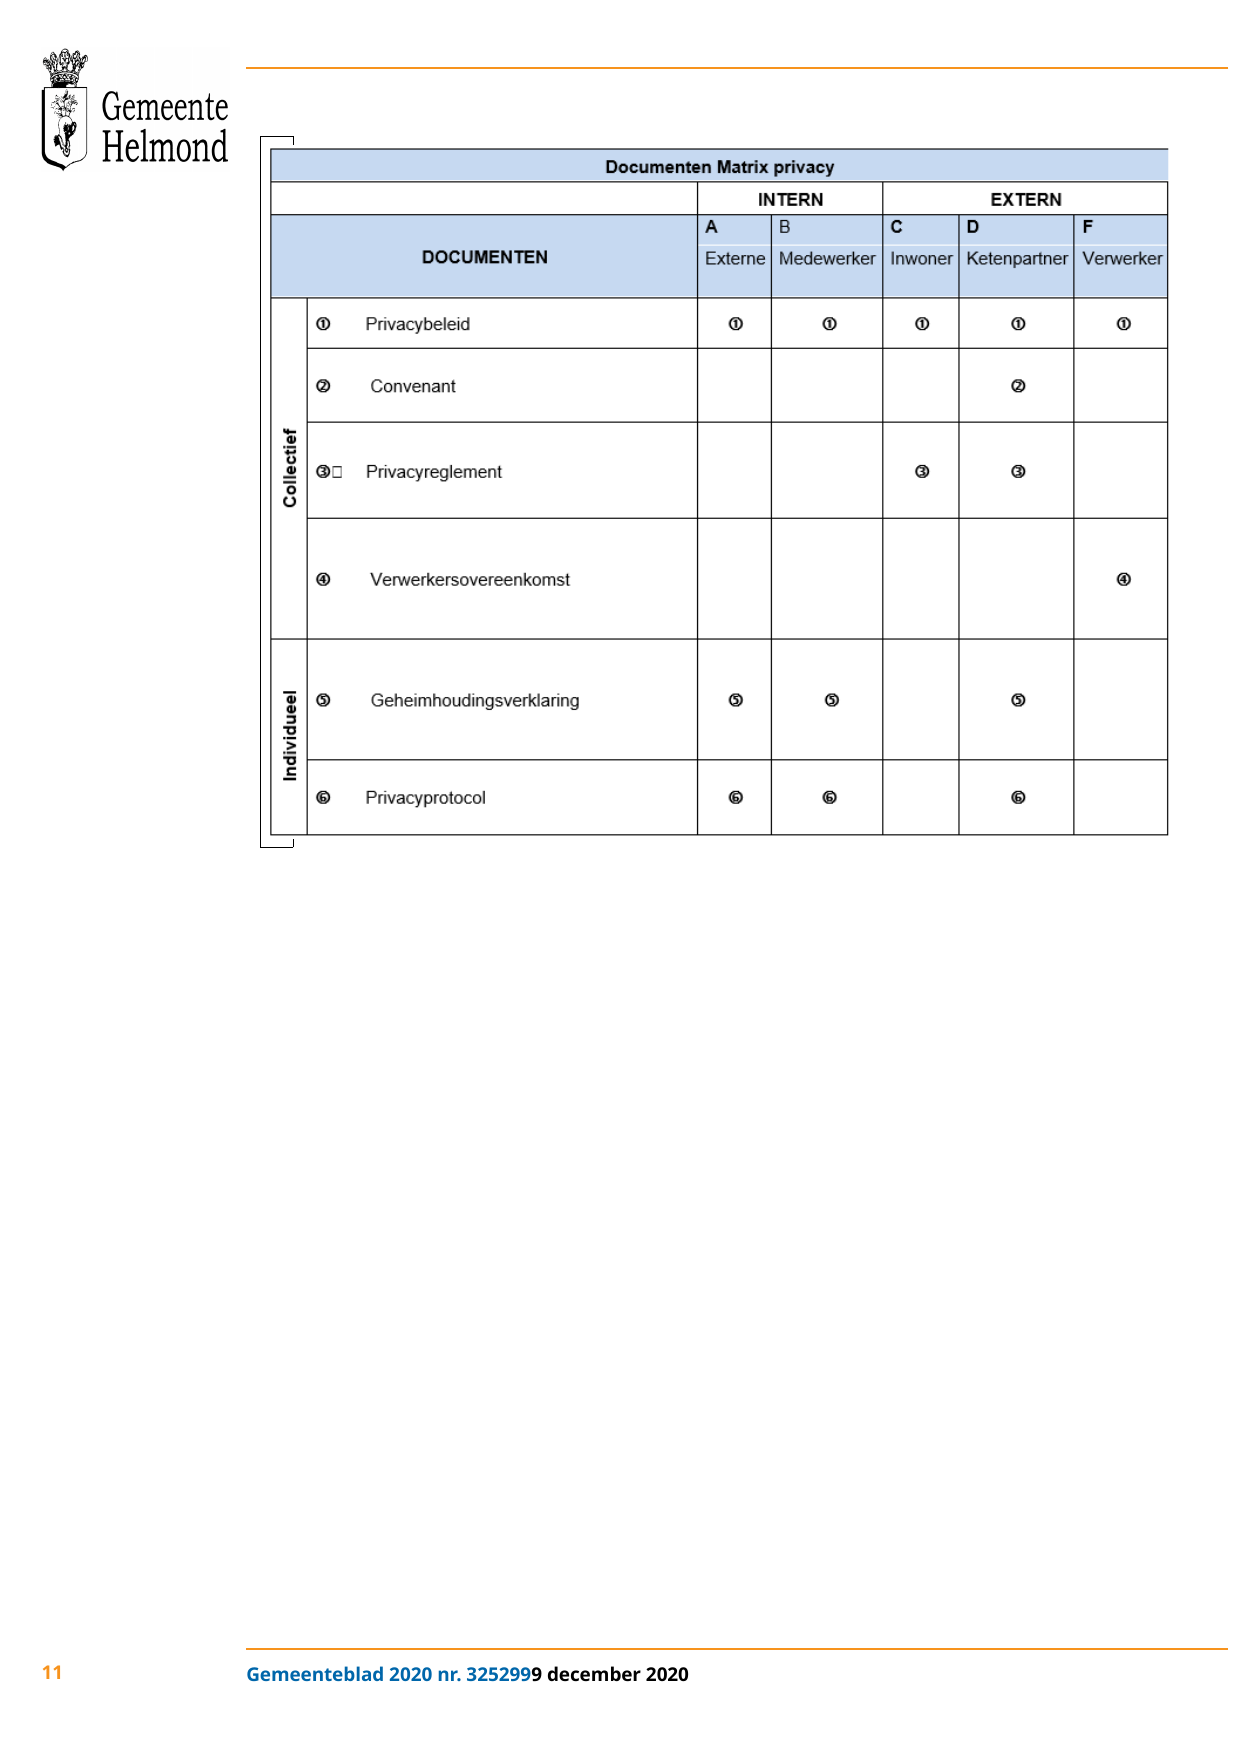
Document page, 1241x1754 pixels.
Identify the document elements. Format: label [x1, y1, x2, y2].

picture [268, 145, 1173, 839]
picture [41, 47, 231, 172]
